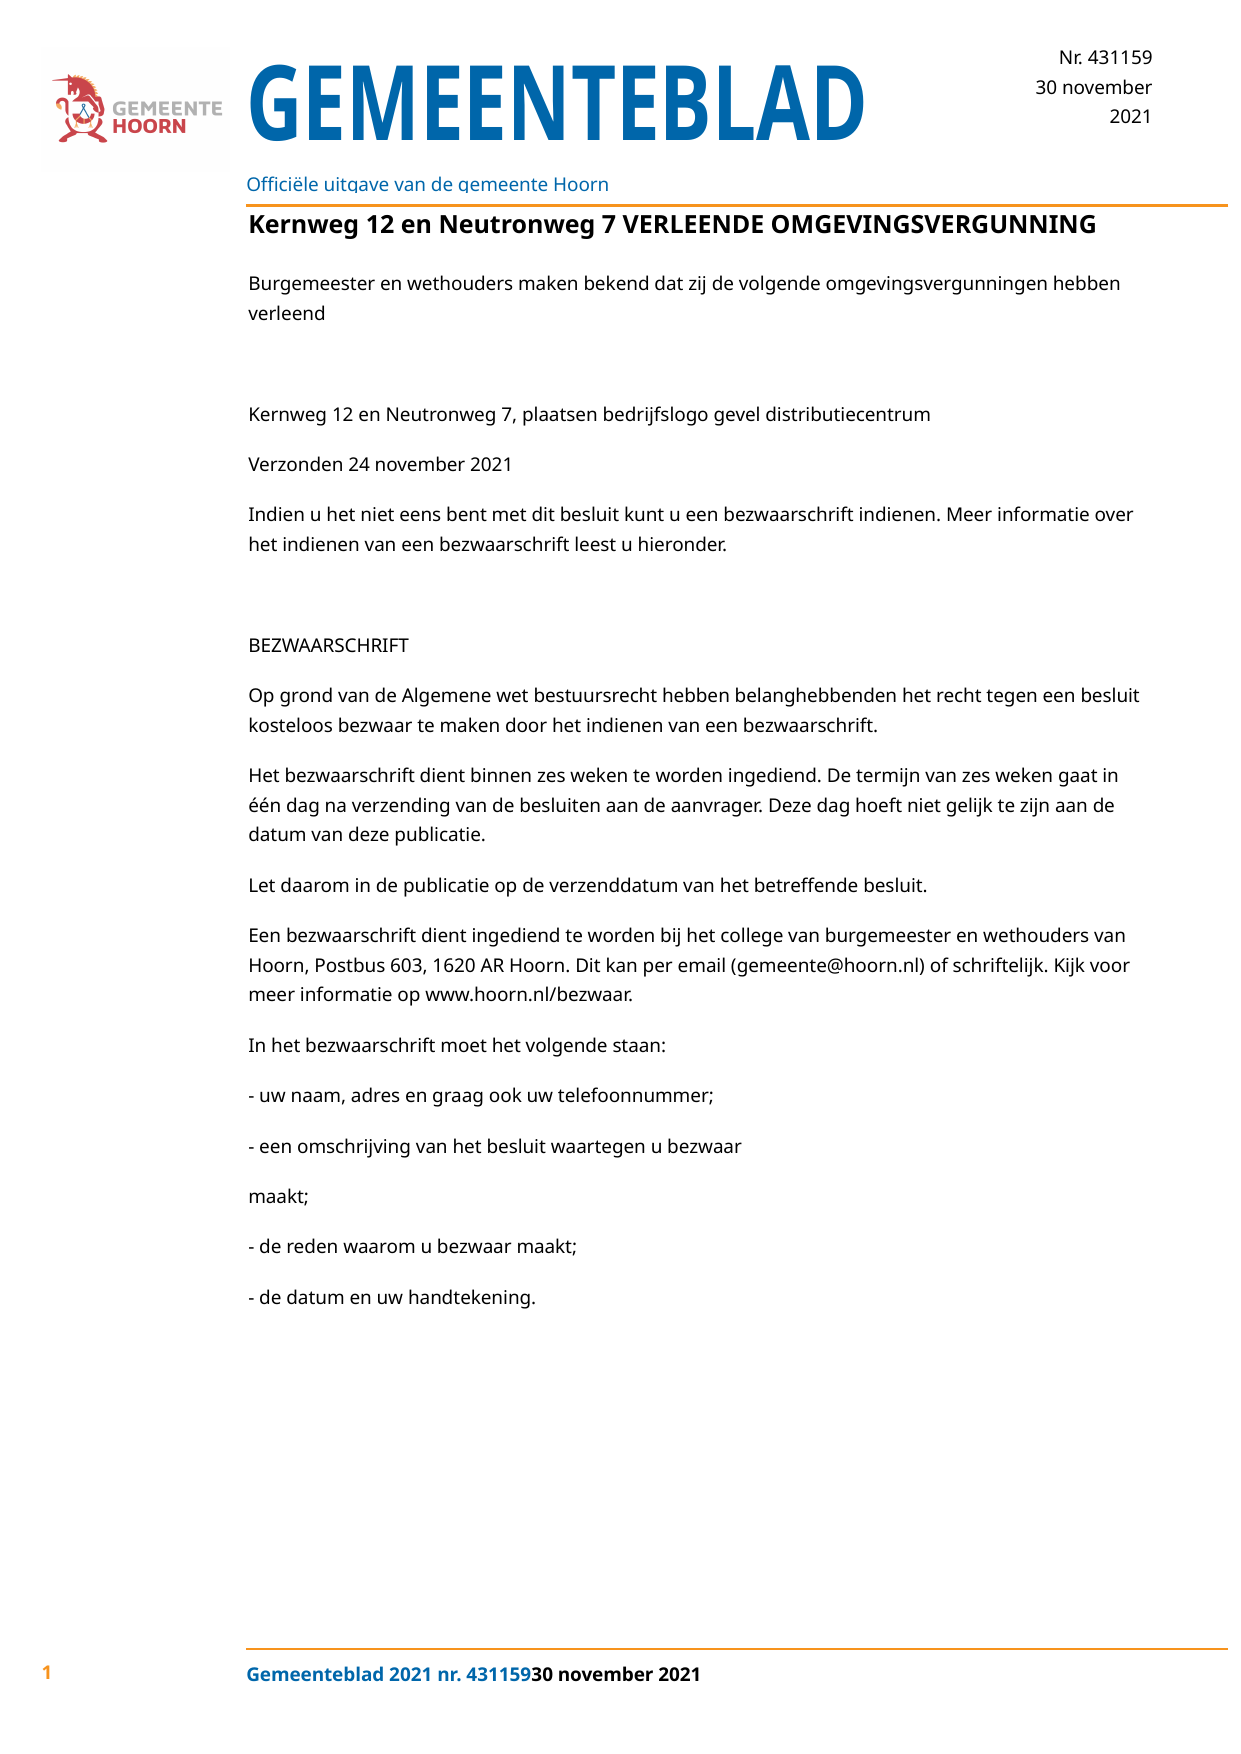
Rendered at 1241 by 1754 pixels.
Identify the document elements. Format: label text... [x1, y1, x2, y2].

text - de reden waarom u bezwaar maakt; [248, 1234, 1152, 1259]
text Een bezwaarschrift dient ingediend te worden bij het college van burgemeester en wethouders van Hoorn, Postbus 603, 1620 AR Hoorn. Dit kan per email (gemeente@hoorn.nl) of schriftelijk. Kijk voor meer informatie op www.hoorn.nl/bezwaar. [248, 922, 1152, 1007]
text Kernweg 12 en Neutronweg 7 VERLEENDE OMGEVINGSVERGUNNING [248, 207, 1152, 241]
text In het bezwaarschrift moet het volgende staan: [248, 1032, 1152, 1058]
text maakt; [248, 1183, 1152, 1209]
text Burgemeester en wethouders maken bekend dat zij de volgende omgevingsvergunningen hebben verleend [248, 270, 1152, 326]
text - de datum en uw handtekening. [248, 1284, 1152, 1310]
text Verzonden 24 november 2021 [248, 451, 1152, 477]
text Op grond van de Algemene wet bestuursrecht hebben belanghebbenden het recht tegen een besluit kosteloos bezwaar te maken door het indienen van een bezwaarschrift. [248, 682, 1152, 738]
text - een omschrijving van het besluit waartegen u bezwaar [248, 1133, 1152, 1158]
text BEZWAARSCHRIFT [248, 632, 1152, 658]
text Kernweg 12 en Neutronweg 7, plaatsen bedrijfslogo gevel distributiecentrum [248, 401, 1152, 426]
text - uw naam, adres en graag ook uw telefoonnummer; [248, 1082, 1152, 1108]
text Het bezwaarschrift dient binnen zes weken te worden ingediend. De termijn van zes weken gaat in één dag na verzending van de besluiten aan de aanvrager. Deze dag hoeft niet gelijk te zijn aan de datum van deze publicatie. [248, 762, 1152, 847]
text Let daarom in de publicatie op de verzenddatum van het betreffende besluit. [248, 872, 1152, 898]
picture [41, 47, 231, 172]
text Indien u het niet eens bent met dit besluit kunt u een bezwaarschrift indienen. Meer informatie over het indienen van een bezwaarschrift leest u hieronder. [248, 502, 1152, 557]
